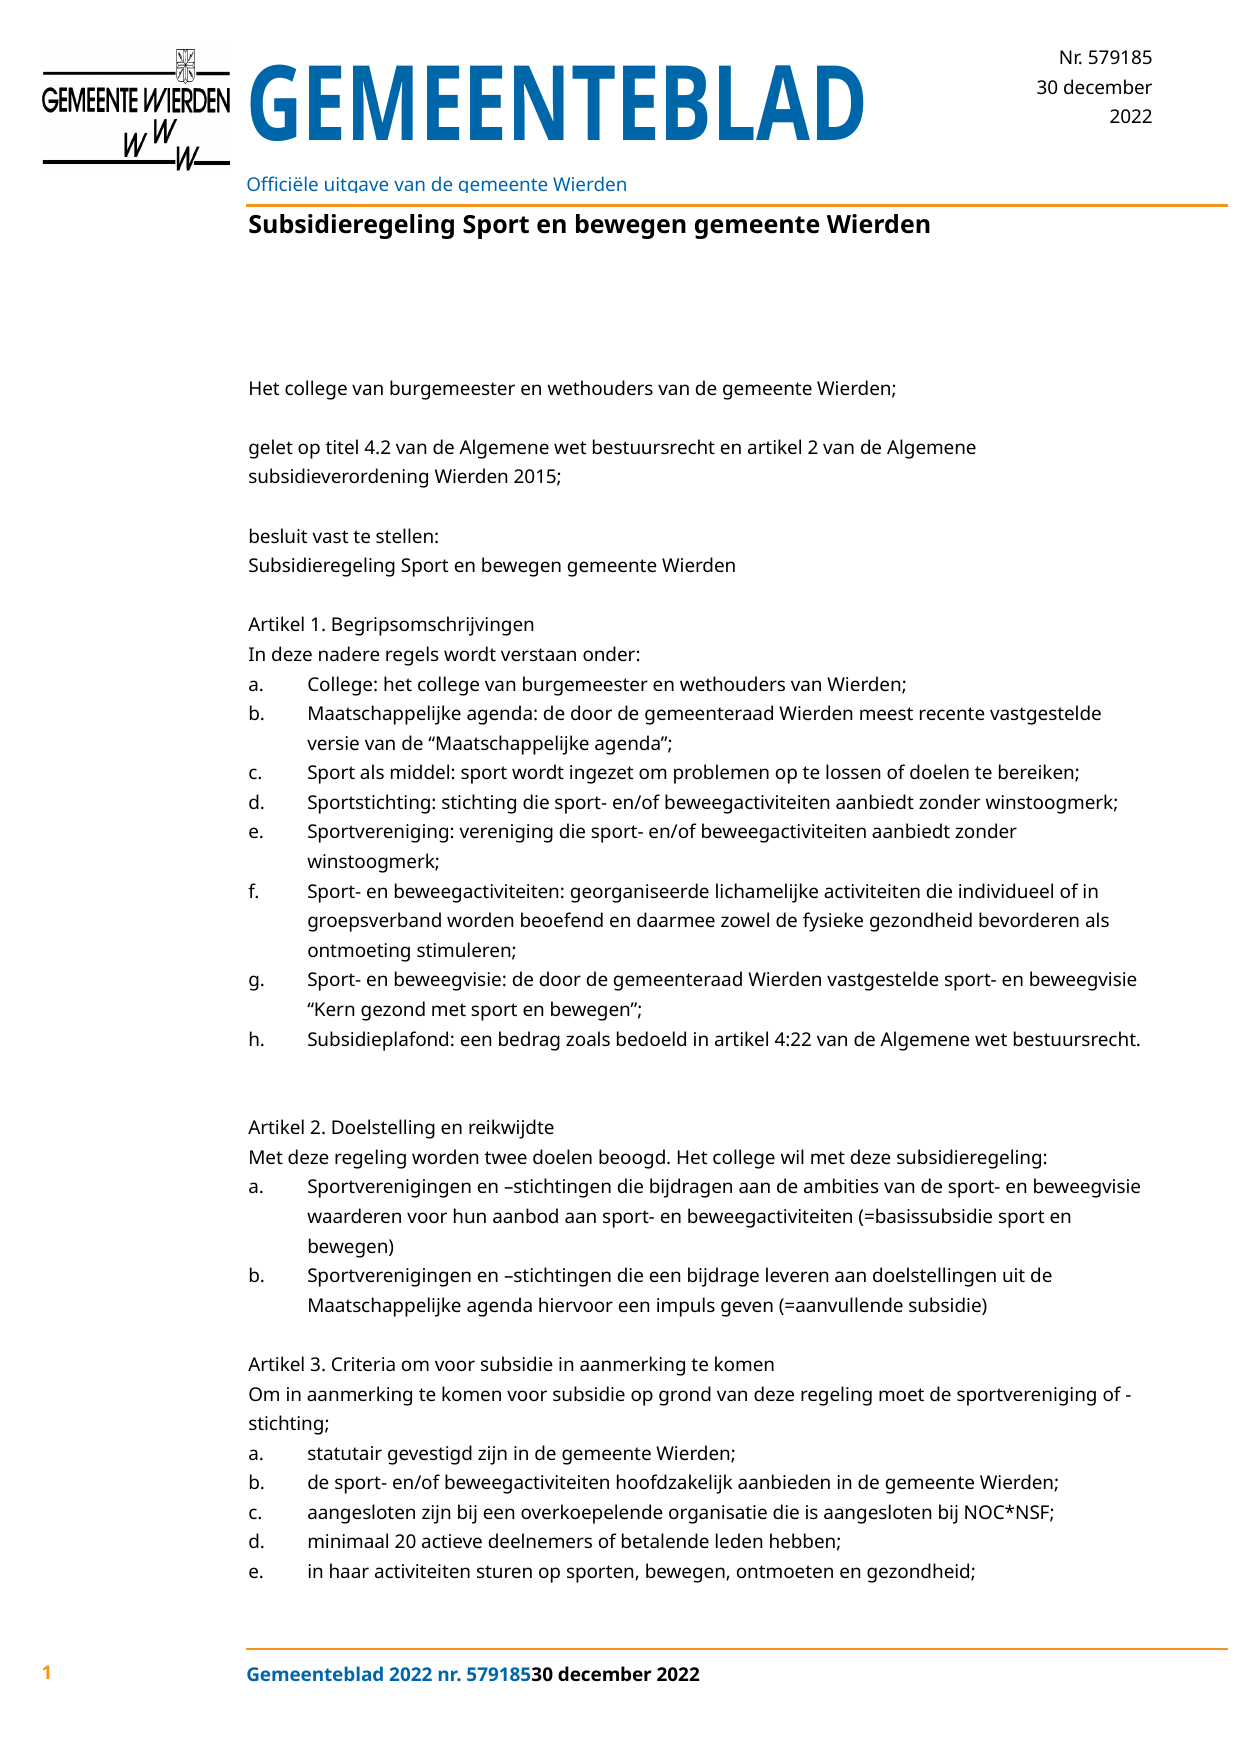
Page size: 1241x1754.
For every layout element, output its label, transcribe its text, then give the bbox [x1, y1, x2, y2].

text Om in aanmerking te komen voor subsidie op grond van deze regeling moet de sportvereniging of - stichting; [248, 1381, 1152, 1436]
list Subsidieplafond: een bedrag zoals bedoeld in artikel 4:22 van de Algemene wet bestuursrecht. [248, 1026, 1152, 1051]
list Sport als middel: sport wordt ingezet om problemen op te lossen of doelen te bereiken; [248, 759, 1152, 785]
text Met deze regeling worden twee doelen beoogd. Het college wil met deze subsidieregeling: [248, 1144, 1152, 1170]
text In deze nadere regels wordt verstaan onder: [248, 641, 1152, 667]
list de sport- en/of beweegactiviteiten hoofdzakelijk aanbieden in de gemeente Wierden; [248, 1469, 1152, 1495]
list aangesloten zijn bij een overkoepelende organisatie die is aangesloten bij NOC*NSF; [248, 1499, 1152, 1525]
text gelet op titel 4.2 van de Algemene wet bestuursrecht en artikel 2 van de Algemene subsidieverordening Wierden 2015; [248, 434, 1152, 489]
list Sportverenigingen en –stichtingen die bijdragen aan de ambities van de sport- en beweegvisie waarderen voor hun aanbod aan sport- en beweegactiviteiten (=basissubsidie sport en bewegen) [248, 1174, 1152, 1258]
list Sportstichting: stichting die sport- en/of beweegactiviteiten aanbiedt zonder winstoogmerk; [248, 789, 1152, 815]
text Subsidieregeling Sport en bewegen gemeente Wierden [248, 552, 1152, 578]
picture [41, 47, 231, 172]
list Maatschappelijke agenda: de door de gemeenteraad Wierden meest recente vastgestelde versie van de “Maatschappelijke agenda”; [248, 700, 1152, 756]
text Artikel 1. Begripsomschrijvingen [248, 612, 1152, 637]
list Sport- en beweegactiviteiten: georganiseerde lichamelijke activiteiten die individueel of in groepsverband worden beoefend en daarmee zowel de fysieke gezondheid bevorderen als ontmoeting stimuleren; [248, 878, 1152, 963]
text besluit vast te stellen: [248, 523, 1152, 548]
list statutair gevestigd zijn in de gemeente Wierden; [248, 1440, 1152, 1466]
list College: het college van burgemeester en wethouders van Wierden; [248, 671, 1152, 696]
list minimaal 20 actieve deelnemers of betalende leden hebben; [248, 1529, 1152, 1554]
list Sportverenigingen en –stichtingen die een bijdrage leveren aan doelstellingen uit de Maatschappelijke agenda hiervoor een impuls geven (=aanvullende subsidie) [248, 1262, 1152, 1318]
list Sportvereniging: vereniging die sport- en/of beweegactiviteiten aanbiedt zonder winstoogmerk; [248, 819, 1152, 874]
text Het college van burgemeester en wethouders van de gemeente Wierden; [248, 375, 1152, 401]
text Artikel 2. Doelstelling en reikwijdte [248, 1114, 1152, 1140]
list Sport- en beweegvisie: de door de gemeenteraad Wierden vastgestelde sport- en beweegvisie “Kern gezond met sport en bewegen”; [248, 967, 1152, 1022]
text Artikel 3. Criteria om voor subsidie in aanmerking te komen [248, 1351, 1152, 1377]
text Subsidieregeling Sport en bewegen gemeente Wierden [248, 207, 1152, 241]
list in haar activiteiten sturen op sporten, bewegen, ontmoeten en gezondheid; [248, 1558, 1152, 1584]
